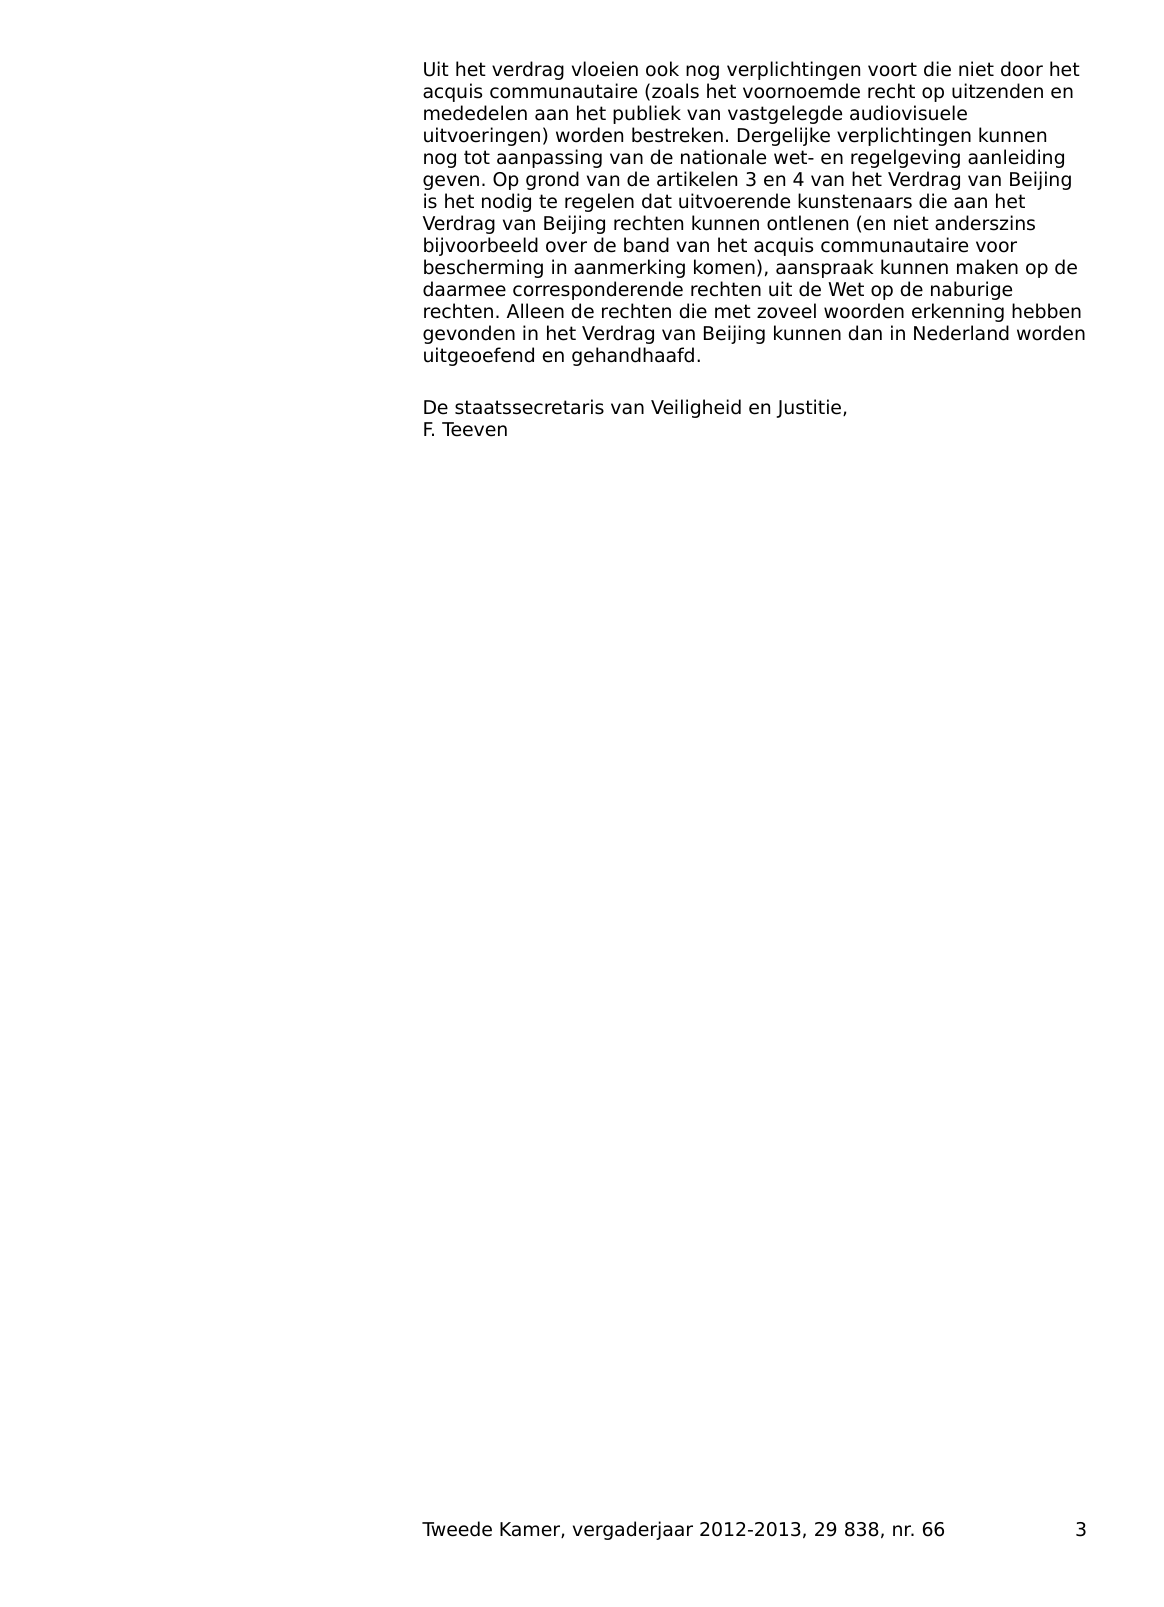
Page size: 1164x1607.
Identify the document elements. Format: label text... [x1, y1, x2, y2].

text De staatssecretaris van Veiligheid en Justitie, F. Teeven [422, 397, 1087, 441]
text Uit het verdrag vloeien ook nog verplichtingen voort die niet door het acquis communautaire (zoals het voornoemde recht op uitzenden en mededelen aan het publiek van vastgelegde audiovisuele uitvoeringen) worden bestreken. Dergelijke verplichtingen kunnen nog tot aanpassing van de nationale wet- en regelgeving aanleiding geven. Op grond van de artikelen 3 en 4 van het Verdrag van Beijing is het nodig te regelen dat uitvoerende kunstenaars die aan het Verdrag van Beijing rechten kunnen ontlenen (en niet anderszins bijvoorbeeld over de band van het acquis communautaire voor bescherming in aanmerking komen), aanspraak kunnen maken op de daarmee corresponderende rechten uit de Wet op de naburige rechten. Alleen de rechten die met zoveel woorden erkenning hebben gevonden in het Verdrag van Beijing kunnen dan in Nederland worden uitgeoefend en gehandhaafd. [422, 59, 1087, 367]
